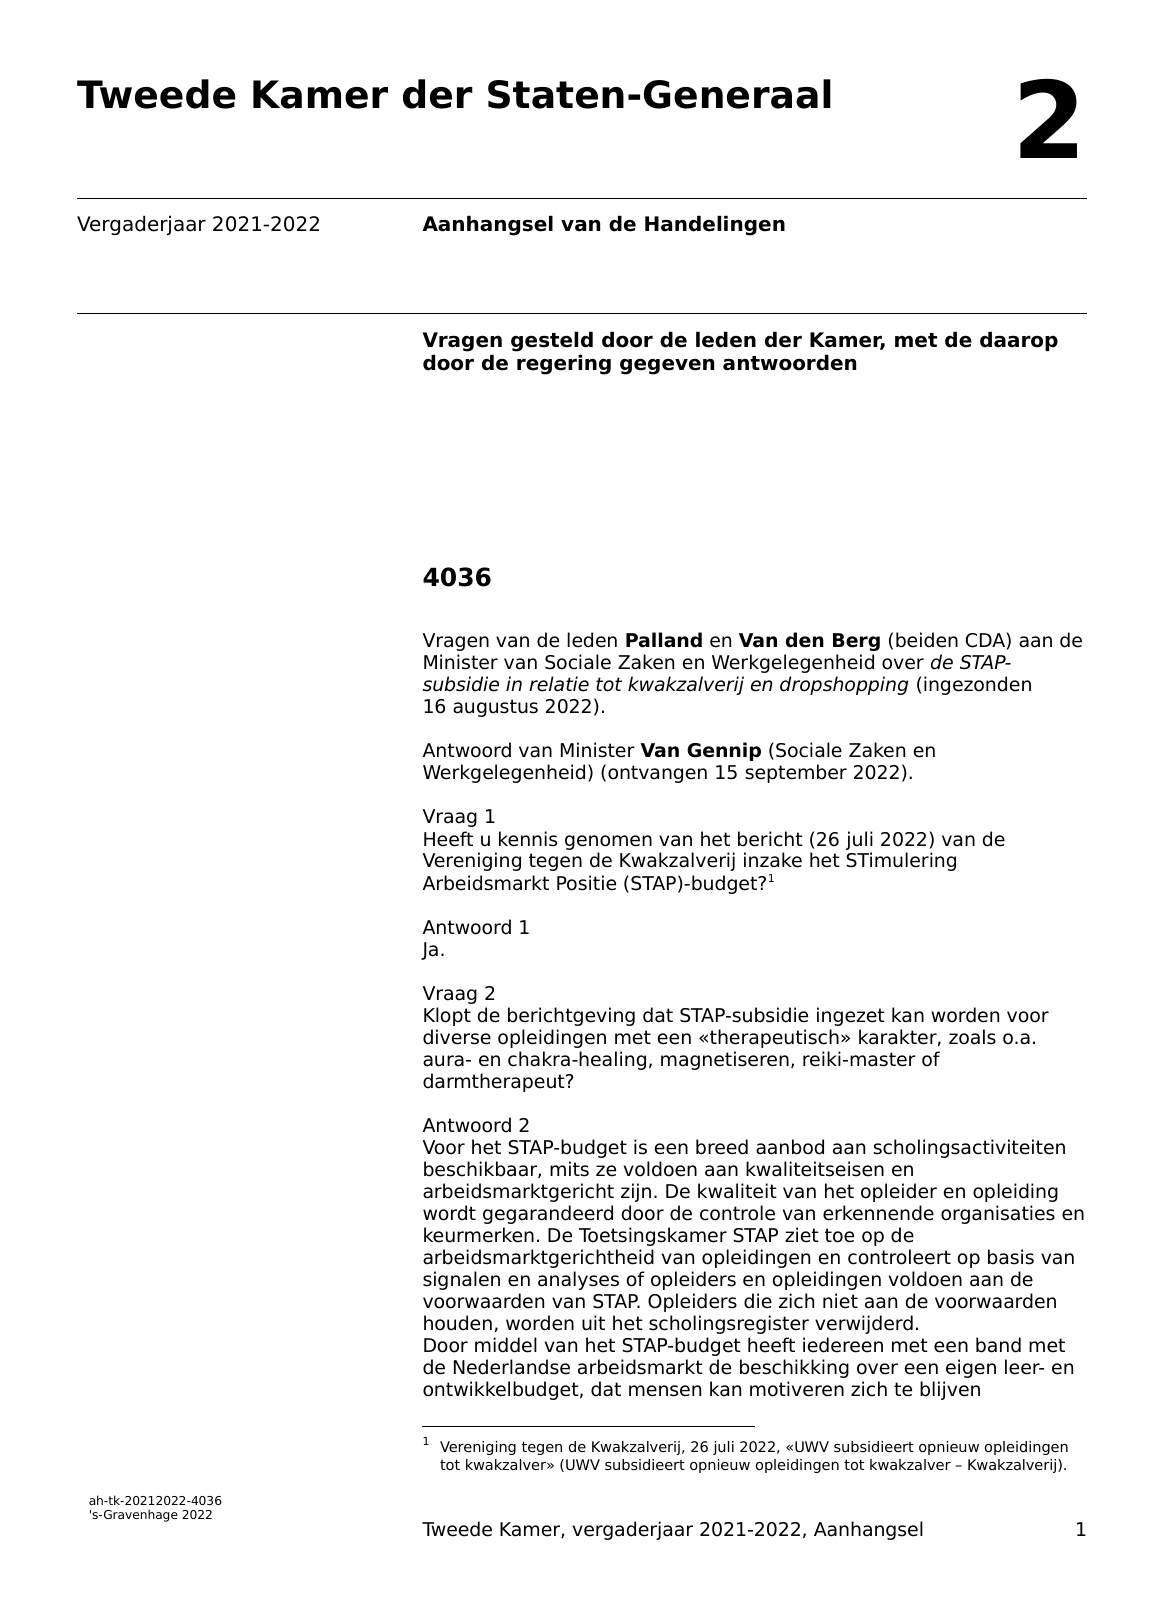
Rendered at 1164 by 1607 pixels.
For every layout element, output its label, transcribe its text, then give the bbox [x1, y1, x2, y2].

text ah-tk-20212022-4036 [88, 1494, 323, 1508]
text Antwoord van Minister Van Gennip (Sociale Zaken en Werkgelegenheid) (ontvangen 15 september 2022). [422, 740, 1087, 784]
text Door middel van het STAP-budget heeft iedereen met een band met de Nederlandse arbeidsmarkt de beschikking over een eigen leer- en ontwikkelbudget, dat mensen kan motiveren zich te blijven [422, 1334, 1087, 1401]
text Antwoord 1 [422, 917, 1087, 938]
text 4036 [422, 563, 1087, 592]
table_cell Aanhangsel van de Handelingen [422, 199, 1087, 313]
text Vraag 2 [422, 983, 1087, 1005]
text Ja. [422, 938, 1087, 961]
text Vragen van de leden Palland en Van den Berg (beiden CDA) aan de Minister van Sociale Zaken en Werkgelegenheid over de STAP-subsidie in relatie tot kwakzalverij en dropshopping (ingezonden 16 augustus 2022). [422, 630, 1087, 718]
text Antwoord 2 [422, 1115, 1087, 1137]
table_cell Vergaderjaar 2021-2022 [77, 199, 422, 313]
text Voor het STAP-budget is een breed aanbod aan scholingsactiviteiten beschikbaar, mits ze voldoen aan kwaliteitseisen en arbeidsmarktgericht zijn. De kwaliteit van het opleider en opleiding wordt gegarandeerd door de controle van erkennende organisaties en keurmerken. De Toetsingskamer STAP ziet toe op de arbeidsmarktgerichtheid van opleidingen en controleert op basis van signalen en analyses of opleiders en opleidingen voldoen aan de voorwaarden van STAP. Opleiders die zich niet aan de voorwaarden houden, worden uit het scholingsregister verwijderd. [422, 1137, 1087, 1334]
table_header 2 [886, 59, 1087, 198]
text Klopt de berichtgeving dat STAP-subsidie ingezet kan worden voor diverse opleidingen met een «therapeutisch» karakter, zoals o.a. aura- en chakra-healing, magnetiseren, reiki-master of darmtherapeut? [422, 1005, 1087, 1093]
text Vraag 1 [422, 806, 1087, 828]
text Vereniging tegen de Kwakzalverij, 26 juli 2022, «UWV subsidieert opnieuw opleidingen tot kwakzalver» (UWV subsidieert opnieuw opleidingen tot kwakzalver – Kwakzalverij). [422, 1435, 1087, 1474]
table_cell [77, 314, 422, 375]
table_header Tweede Kamer der Staten-Generaal [77, 59, 886, 198]
text 's-Gravenhage 2022 [88, 1508, 323, 1522]
table_cell Vragen gesteld door de leden der Kamer, met de daarop door de regering gegeven antwoorden [422, 314, 1087, 375]
text Heeft u kennis genomen van het bericht (26 juli 2022) van de Vereniging tegen de Kwakzalverij inzake het STimulering Arbeidsmarkt Positie (STAP)-budget? [422, 828, 1087, 894]
